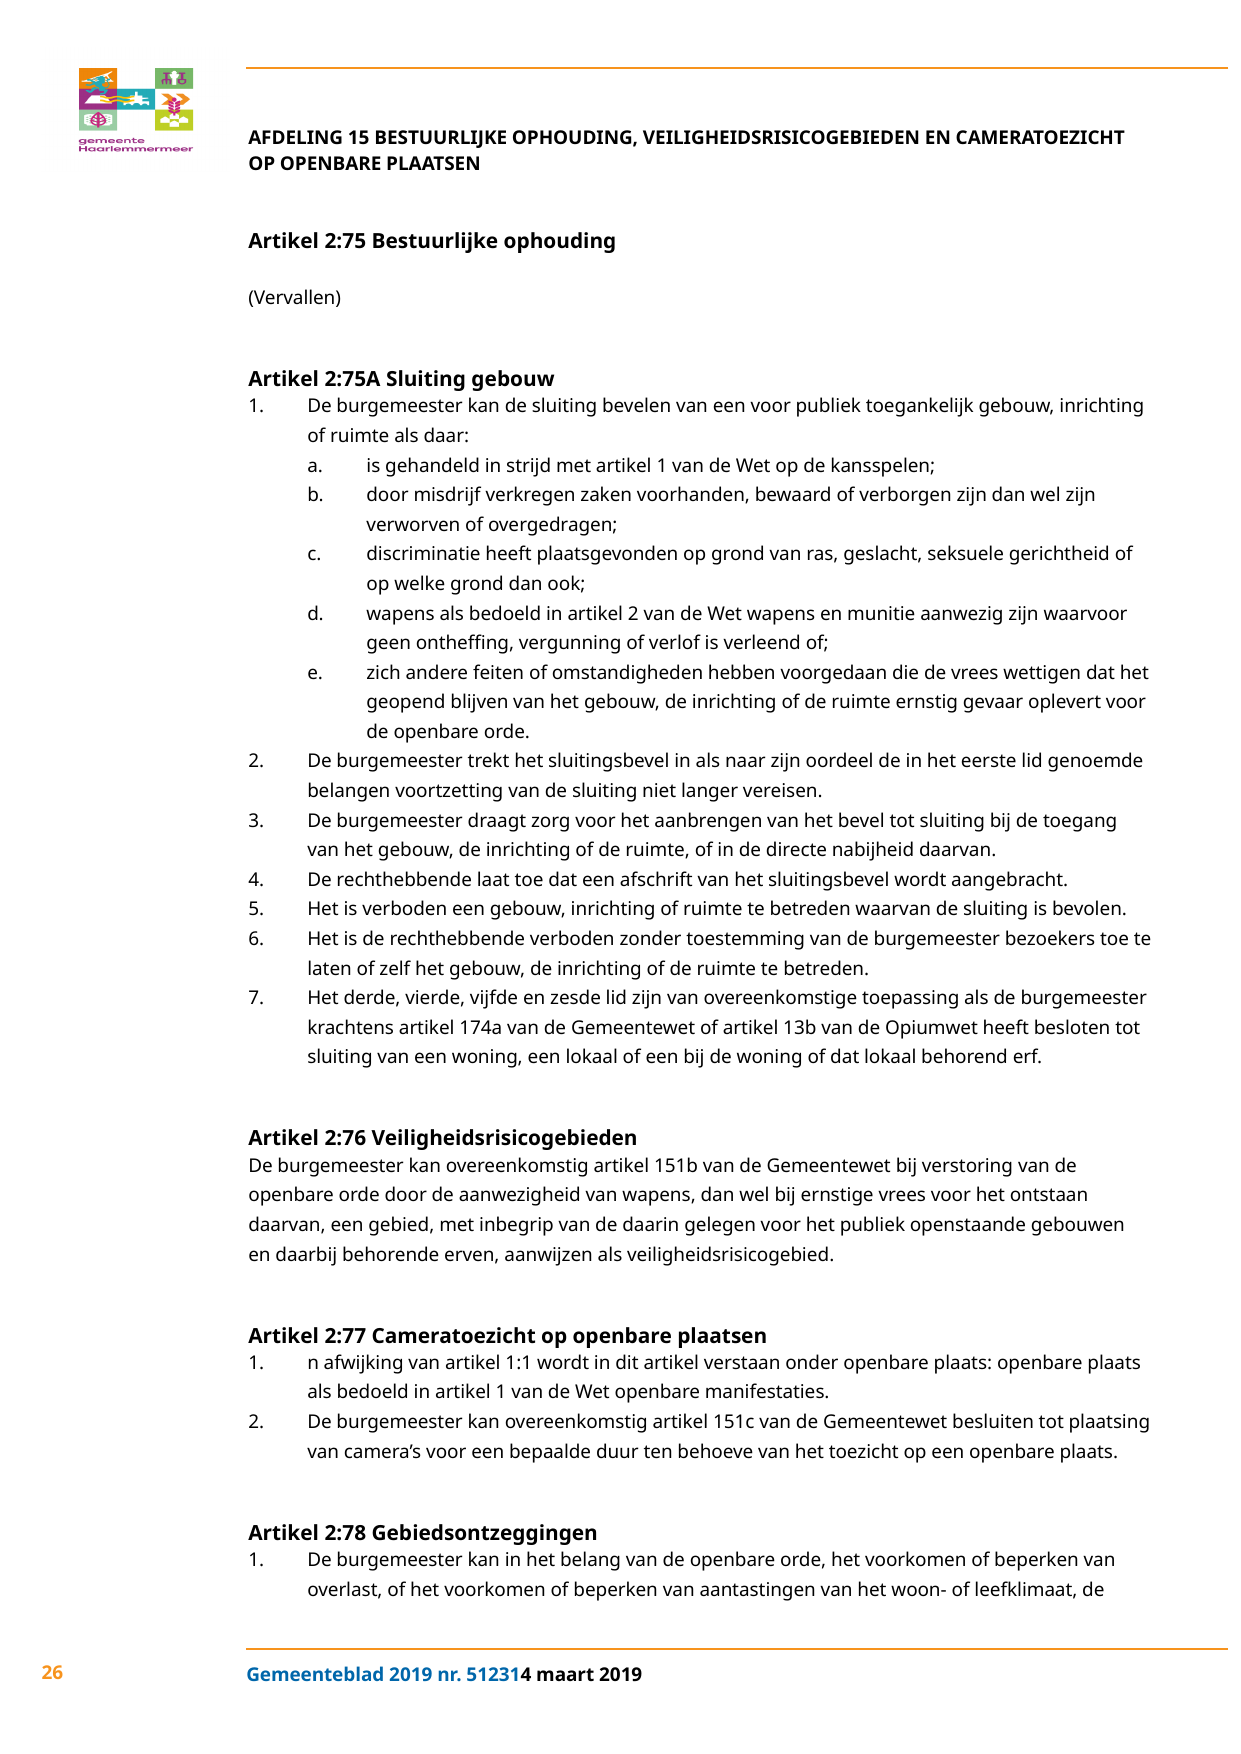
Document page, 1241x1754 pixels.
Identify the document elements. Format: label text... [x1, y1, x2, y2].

text Artikel 2:76 Veiligheidsrisicogebieden [248, 1123, 1152, 1152]
list n afwijking van artikel 1:1 wordt in dit artikel verstaan onder openbare plaats: openbare plaats als bedoeld in artikel 1 van de Wet openbare manifestaties. [248, 1349, 1152, 1404]
list De burgemeester kan de sluiting bevelen van een voor publiek toegankelijk gebouw, inrichting of ruimte als daar: [248, 393, 1152, 448]
list Het is verboden een gebouw, inrichting of ruimte te betreden waarvan de sluiting is bevolen. [248, 896, 1152, 921]
list De burgemeester kan overeenkomstig artikel 151c van de Gemeentewet besluiten tot plaatsing van camera’s voor een bepaalde duur ten behoeve van het toezicht op een openbare plaats. [248, 1408, 1152, 1464]
text Artikel 2:75 Bestuurlijke ophouding [248, 226, 1152, 255]
picture [41, 47, 231, 172]
list Het derde, vierde, vijfde en zesde lid zijn van overeenkomstige toepassing als de burgemeester krachtens artikel 174a van de Gemeentewet of artikel 13b van de Opiumwet heeft besloten tot sluiting van een woning, een lokaal of een bij de woning of dat lokaal behorend erf. [248, 984, 1152, 1069]
list De burgemeester kan in het belang van de openbare orde, het voorkomen of beperken van overlast, of het voorkomen of beperken van aantastingen van het woon- of leefklimaat, de [248, 1546, 1152, 1602]
text De burgemeester kan overeenkomstig artikel 151b van de Gemeentewet bij verstoring van de openbare orde door de aanwezigheid van wapens, dan wel bij ernstige vrees voor het ontstaan daarvan, een gebied, met inbegrip van de daarin gelegen voor het publiek openstaande gebouwen en daarbij behorende erven, aanwijzen als veiligheidsrisicogebied. [248, 1152, 1152, 1266]
text AFDELING 15 BESTUURLIJKE OPHOUDING, VEILIGHEIDSRISICOGEBIEDEN EN CAMERATOEZICHT OP OPENBARE PLAATSEN [248, 124, 1152, 176]
list Het is de rechthebbende verboden zonder toestemming van de burgemeester bezoekers toe te laten of zelf het gebouw, de inrichting of de ruimte te betreden. [248, 925, 1152, 981]
list De burgemeester draagt zorg voor het aanbrengen van het bevel tot sluiting bij de toegang van het gebouw, de inrichting of de ruimte, of in de directe nabijheid daarvan. [248, 807, 1152, 862]
list discriminatie heeft plaatsgevonden op grond van ras, geslacht, seksuele gerichtheid of op welke grond dan ook; [307, 541, 1152, 596]
text Artikel 2:75A Sluiting gebouw [248, 364, 1152, 393]
text Artikel 2:77 Cameratoezicht op openbare plaatsen [248, 1321, 1152, 1349]
list De rechthebbende laat toe dat een afschrift van het sluitingsbevel wordt aangebracht. [248, 866, 1152, 892]
list is gehandeld in strijd met artikel 1 van de Wet op de kansspelen; [307, 452, 1152, 478]
text Artikel 2:78 Gebiedsontzeggingen [248, 1518, 1152, 1546]
text (Vervallen) [248, 284, 1152, 310]
list door misdrijf verkregen zaken voorhanden, bewaard of verborgen zijn dan wel zijn verworven of overgedragen; [307, 481, 1152, 537]
list De burgemeester trekt het sluitingsbevel in als naar zijn oordeel de in het eerste lid genoemde belangen voortzetting van de sluiting niet langer vereisen. [248, 748, 1152, 803]
list wapens als bedoeld in artikel 2 van de Wet wapens en munitie aanwezig zijn waarvoor geen ontheffing, vergunning of verlof is verleend of; [307, 600, 1152, 655]
list zich andere feiten of omstandigheden hebben voorgedaan die de vrees wettigen dat het geopend blijven van het gebouw, de inrichting of de ruimte ernstig gevaar oplevert voor de openbare orde. [307, 659, 1152, 744]
